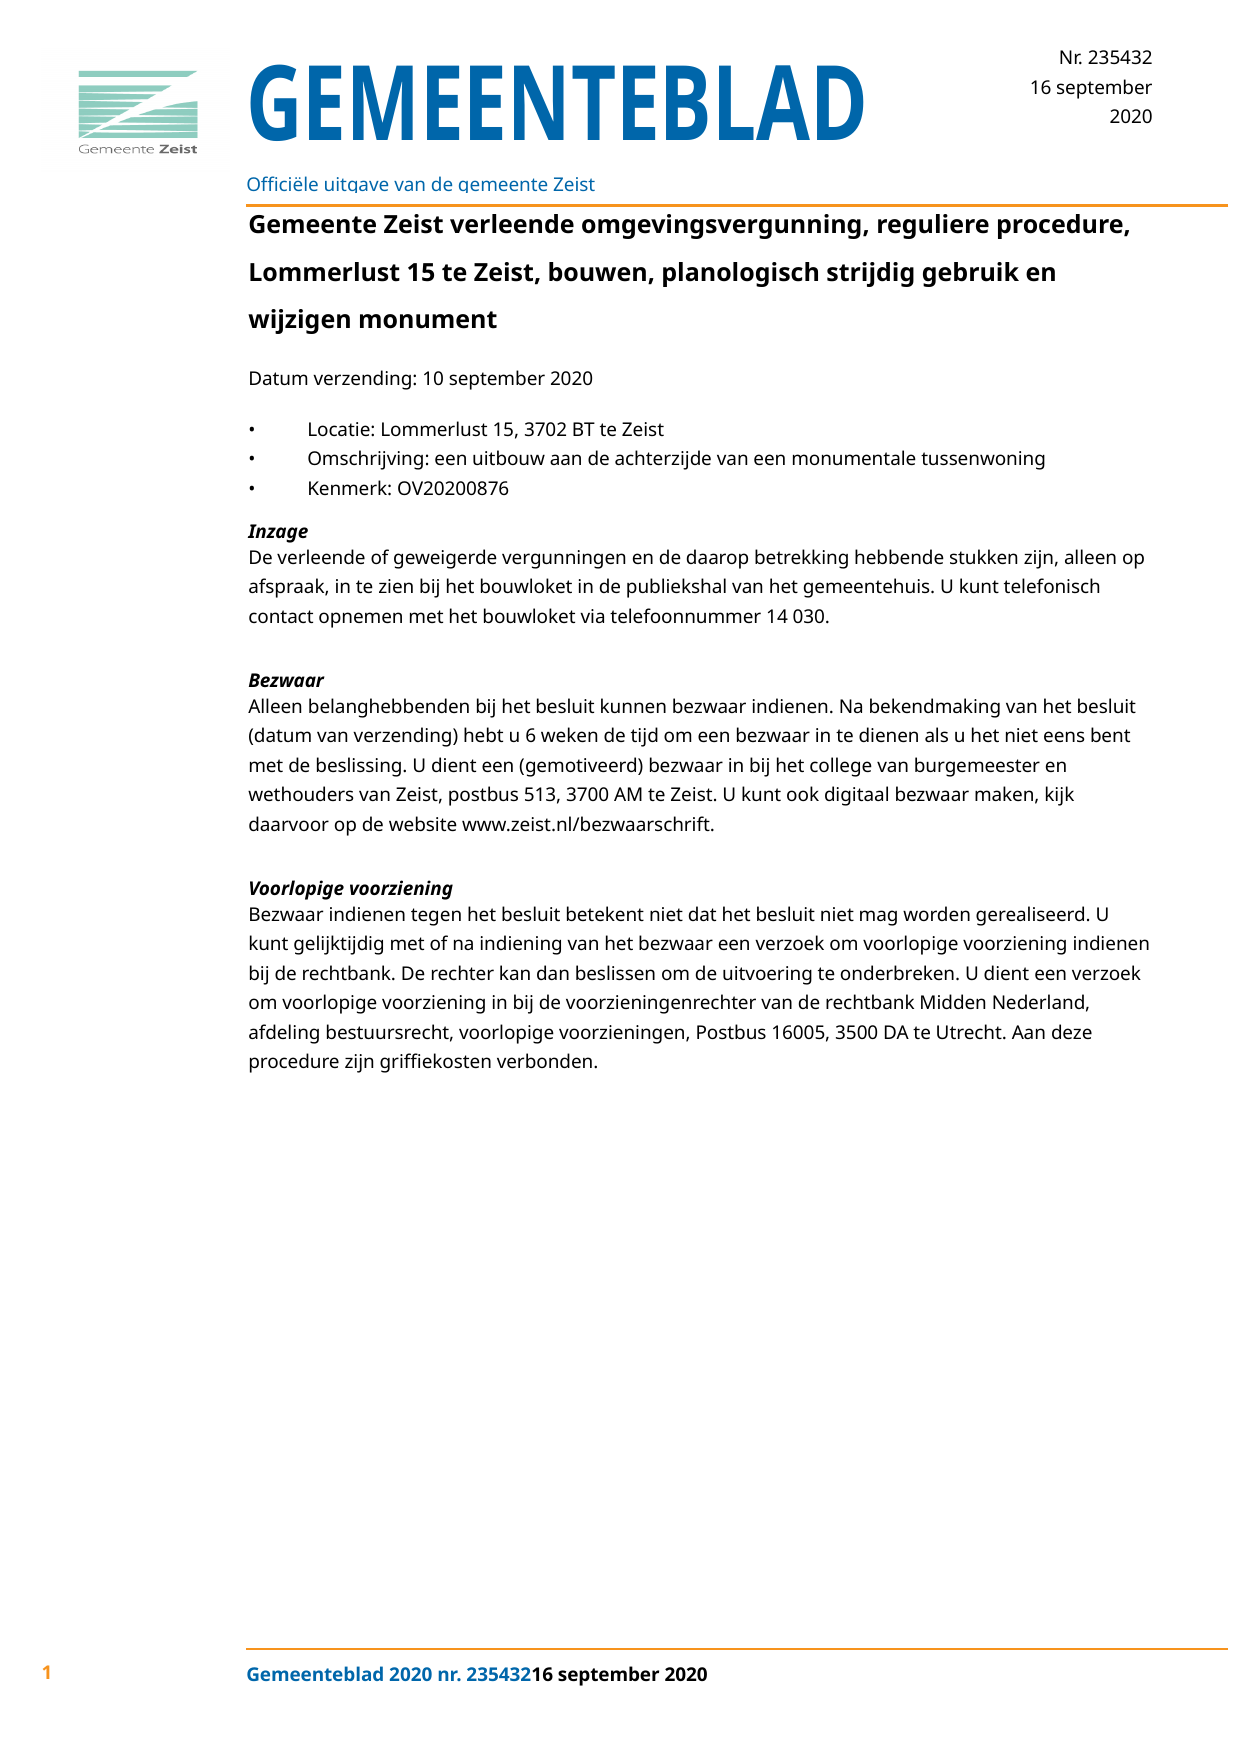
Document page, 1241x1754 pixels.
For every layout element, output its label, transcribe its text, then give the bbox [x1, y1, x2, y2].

text Datum verzending: 10 september 2020 [248, 366, 1152, 391]
picture [41, 47, 231, 172]
text Bezwaar indienen tegen het besluit betekent niet dat het besluit niet mag worden gerealiseerd. U kunt gelijktijdig met of na indiening van het bezwaar een verzoek om voorlopige voorziening indienen bij de rechtbank. De rechter kan dan beslissen om de uitvoering te onderbreken. U dient een verzoek om voorlopige voorziening in bij de voorzieningenrechter van de rechtbank Midden Nederland, afdeling bestuursrecht, voorlopige voorzieningen, Postbus 16005, 3500 DA te Utrecht. Aan deze procedure zijn griffiekosten verbonden. [248, 901, 1152, 1074]
list Omschrijving: een uitbouw aan de achterzijde van een monumentale tussenwoning [248, 446, 1152, 471]
text Voorlopige voorziening [248, 875, 1152, 901]
list Locatie: Lommerlust 15, 3702 BT te Zeist [248, 416, 1152, 442]
text Inzage [248, 518, 1152, 544]
text Bezwaar [248, 667, 1152, 693]
text De verleende of geweigerde vergunningen en de daarop betrekking hebbende stukken zijn, alleen op afspraak, in te zien bij het bouwloket in de publiekshal van het gemeentehuis. U kunt telefonisch contact opnemen met het bouwloket via telefoonnummer 14 030. [248, 544, 1152, 629]
list Kenmerk: OV20200876 [248, 475, 1152, 501]
text Gemeente Zeist verleende omgevingsvergunning, reguliere procedure, Lommerlust 15 te Zeist, bouwen, planologisch strijdig gebruik en wijzigen monument [248, 207, 1152, 336]
text Alleen belanghebbenden bij het besluit kunnen bezwaar indienen. Na bekendmaking van het besluit (datum van verzending) hebt u 6 weken de tijd om een bezwaar in te dienen als u het niet eens bent met de beslissing. U dient een (gemotiveerd) bezwaar in bij het college van burgemeester en wethouders van Zeist, postbus 513, 3700 AM te Zeist. U kunt ook digitaal bezwaar maken, kijk daarvoor op de website www.zeist.nl/bezwaarschrift. [248, 693, 1152, 837]
